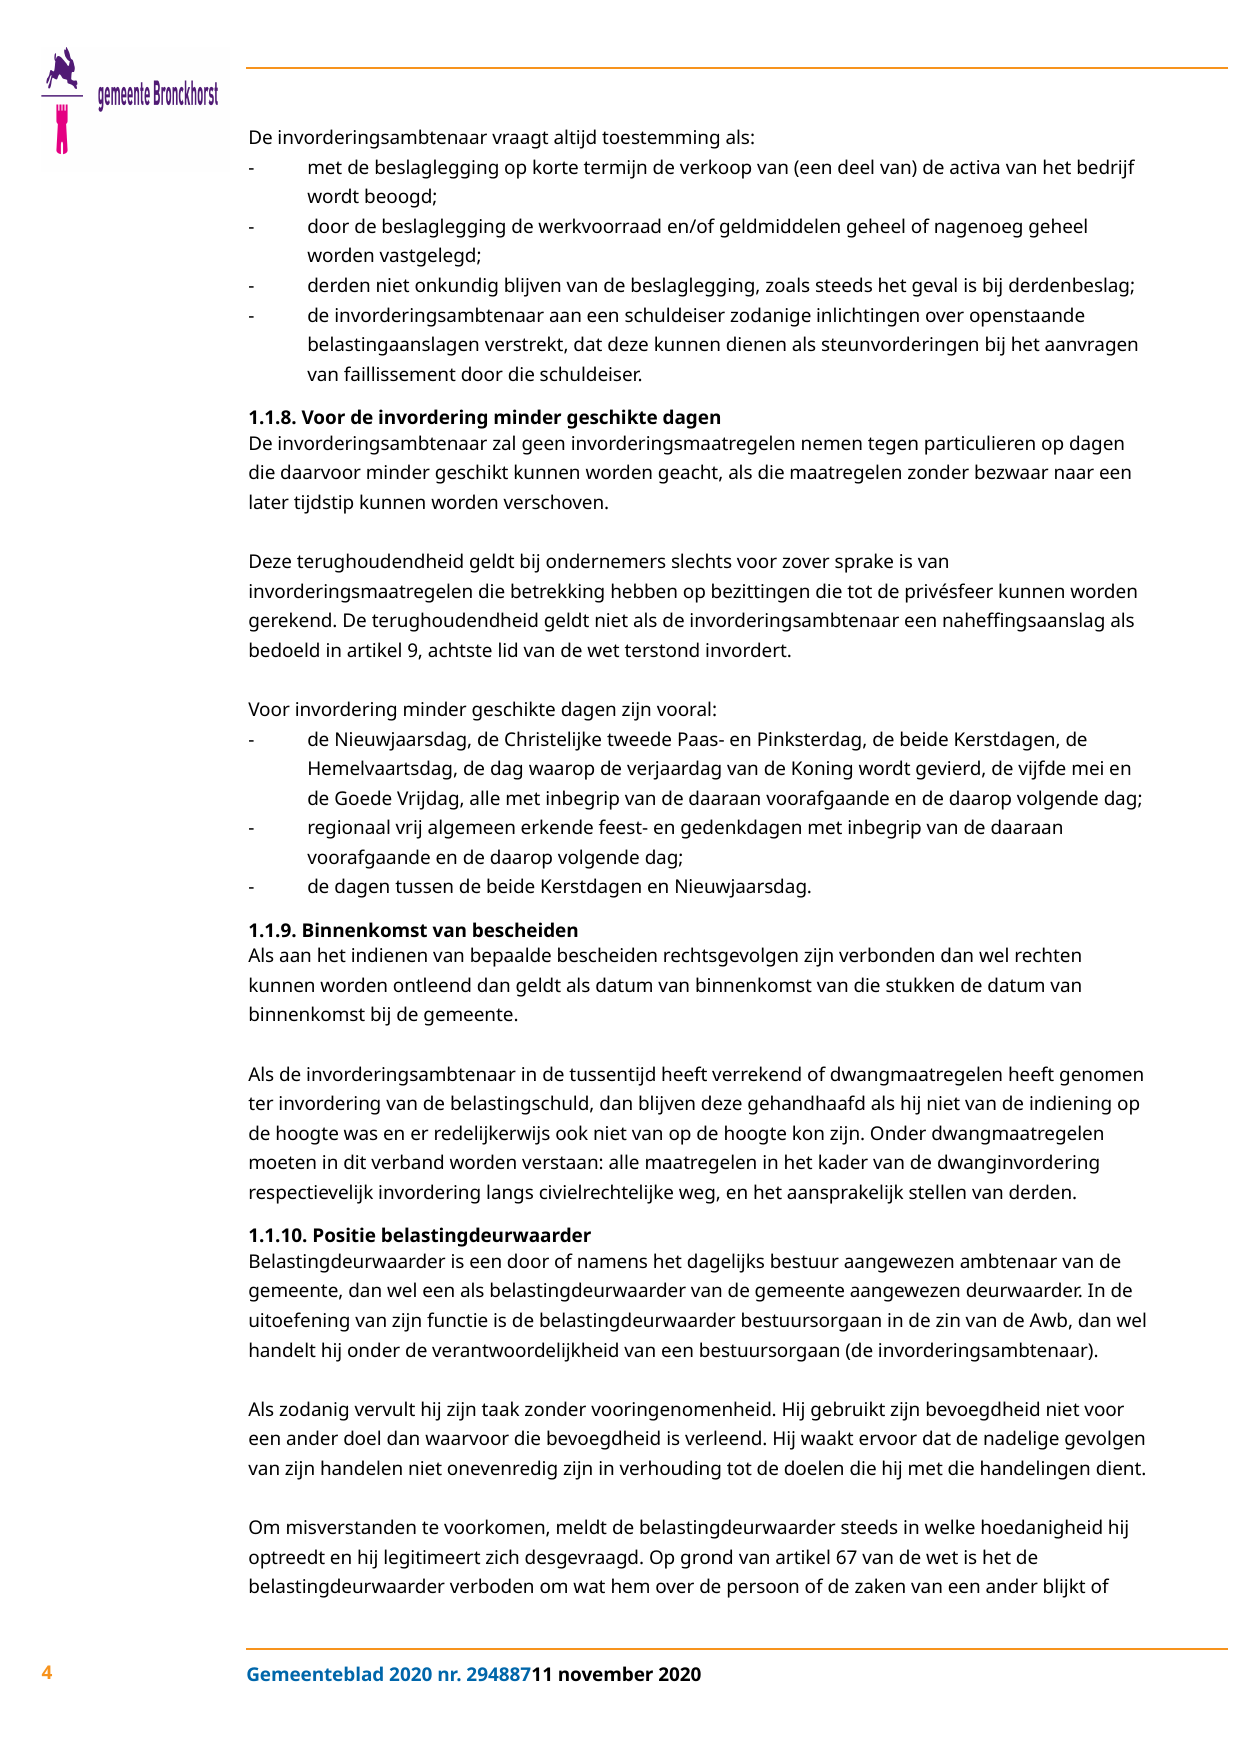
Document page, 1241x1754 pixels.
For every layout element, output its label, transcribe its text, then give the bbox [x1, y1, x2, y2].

list derden niet onkundig blijven van de beslaglegging, zoals steeds het geval is bij derdenbeslag; [248, 272, 1152, 298]
text 1.1.9. Binnenkomst van bescheiden [248, 917, 1152, 942]
text Als aan het indienen van bepaalde bescheiden rechtsgevolgen zijn verbonden dan wel rechten kunnen worden ontleend dan geldt als datum van binnenkomst van die stukken de datum van binnenkomst bij de gemeente. [248, 942, 1152, 1027]
list de invorderingsambtenaar aan een schuldeiser zodanige inlichtingen over openstaande belastingaanslagen verstrekt, dat deze kunnen dienen als steunvorderingen bij het aanvragen van faillissement door die schuldeiser. [248, 302, 1152, 387]
text Deze terughoudendheid geldt bij ondernemers slechts voor zover sprake is van invorderingsmaatregelen die betrekking hebben op bezittingen die tot de privésfeer kunnen worden gerekend. De terughoudendheid geldt niet als de invorderingsambtenaar een naheffingsaanslag als bedoeld in artikel 9, achtste lid van de wet terstond invordert. [248, 548, 1152, 663]
text Belastingdeurwaarder is een door of namens het dagelijks bestuur aangewezen ambtenaar van de gemeente, dan wel een als belastingdeurwaarder van de gemeente aangewezen deurwaarder. In de uitoefening van zijn functie is de belastingdeurwaarder bestuursorgaan in de zin van de Awb, dan wel handelt hij onder de verantwoordelijkheid van een bestuursorgaan (de invorderingsambtenaar). [248, 1248, 1152, 1362]
text Voor invordering minder geschikte dagen zijn vooral: [248, 696, 1152, 722]
text 1.1.10. Positie belastingdeurwaarder [248, 1222, 1152, 1248]
list door de beslaglegging de werkvoorraad en/of geldmiddelen geheel of nagenoeg geheel worden vastgelegd; [248, 213, 1152, 268]
list de dagen tussen de beide Kerstdagen en Nieuwjaarsdag. [248, 874, 1152, 899]
picture [41, 47, 231, 172]
list met de beslaglegging op korte termijn de verkoop van (een deel van) de activa van het bedrijf wordt beoogd; [248, 154, 1152, 209]
text De invorderingsambtenaar vraagt altijd toestemming als: [248, 124, 1152, 150]
text Om misverstanden te voorkomen, meldt de belastingdeurwaarder steeds in welke hoedanigheid hij optreedt en hij legitimeert zich desgevraagd. Op grond van artikel 67 van de wet is het de belastingdeurwaarder verboden om wat hem over de persoon of de zaken van een ander blijkt of [248, 1514, 1152, 1599]
list de Nieuwjaarsdag, de Christelijke tweede Paas- en Pinksterdag, de beide Kerstdagen, de Hemelvaartsdag, de dag waarop de verjaardag van de Koning wordt gevierd, de vijfde mei en de Goede Vrijdag, alle met inbegrip van de daaraan voorafgaande en de daarop volgende dag; [248, 726, 1152, 811]
text 1.1.8. Voor de invordering minder geschikte dagen [248, 404, 1152, 430]
text Als zodanig vervult hij zijn taak zonder vooringenomenheid. Hij gebruikt zijn bevoegdheid niet voor een ander doel dan waarvoor die bevoegdheid is verleend. Hij waakt ervoor dat de nadelige gevolgen van zijn handelen niet onevenredig zijn in verhouding tot de doelen die hij met die handelingen dient. [248, 1396, 1152, 1481]
list regionaal vrij algemeen erkende feest- en gedenkdagen met inbegrip van de daaraan voorafgaande en de daarop volgende dag; [248, 814, 1152, 870]
text Als de invorderingsambtenaar in de tussentijd heeft verrekend of dwangmaatregelen heeft genomen ter invordering van de belastingschuld, dan blijven deze gehandhaafd als hij niet van de indiening op de hoogte was en er redelijkerwijs ook niet van op de hoogte kon zijn. Onder dwangmaatregelen moeten in dit verband worden verstaan: alle maatregelen in het kader van de dwanginvordering respectievelijk invordering langs civielrechtelijke weg, en het aansprakelijk stellen van derden. [248, 1061, 1152, 1205]
text De invorderingsambtenaar zal geen invorderingsmaatregelen nemen tegen particulieren op dagen die daarvoor minder geschikt kunnen worden geacht, als die maatregelen zonder bezwaar naar een later tijdstip kunnen worden verschoven. [248, 430, 1152, 515]
